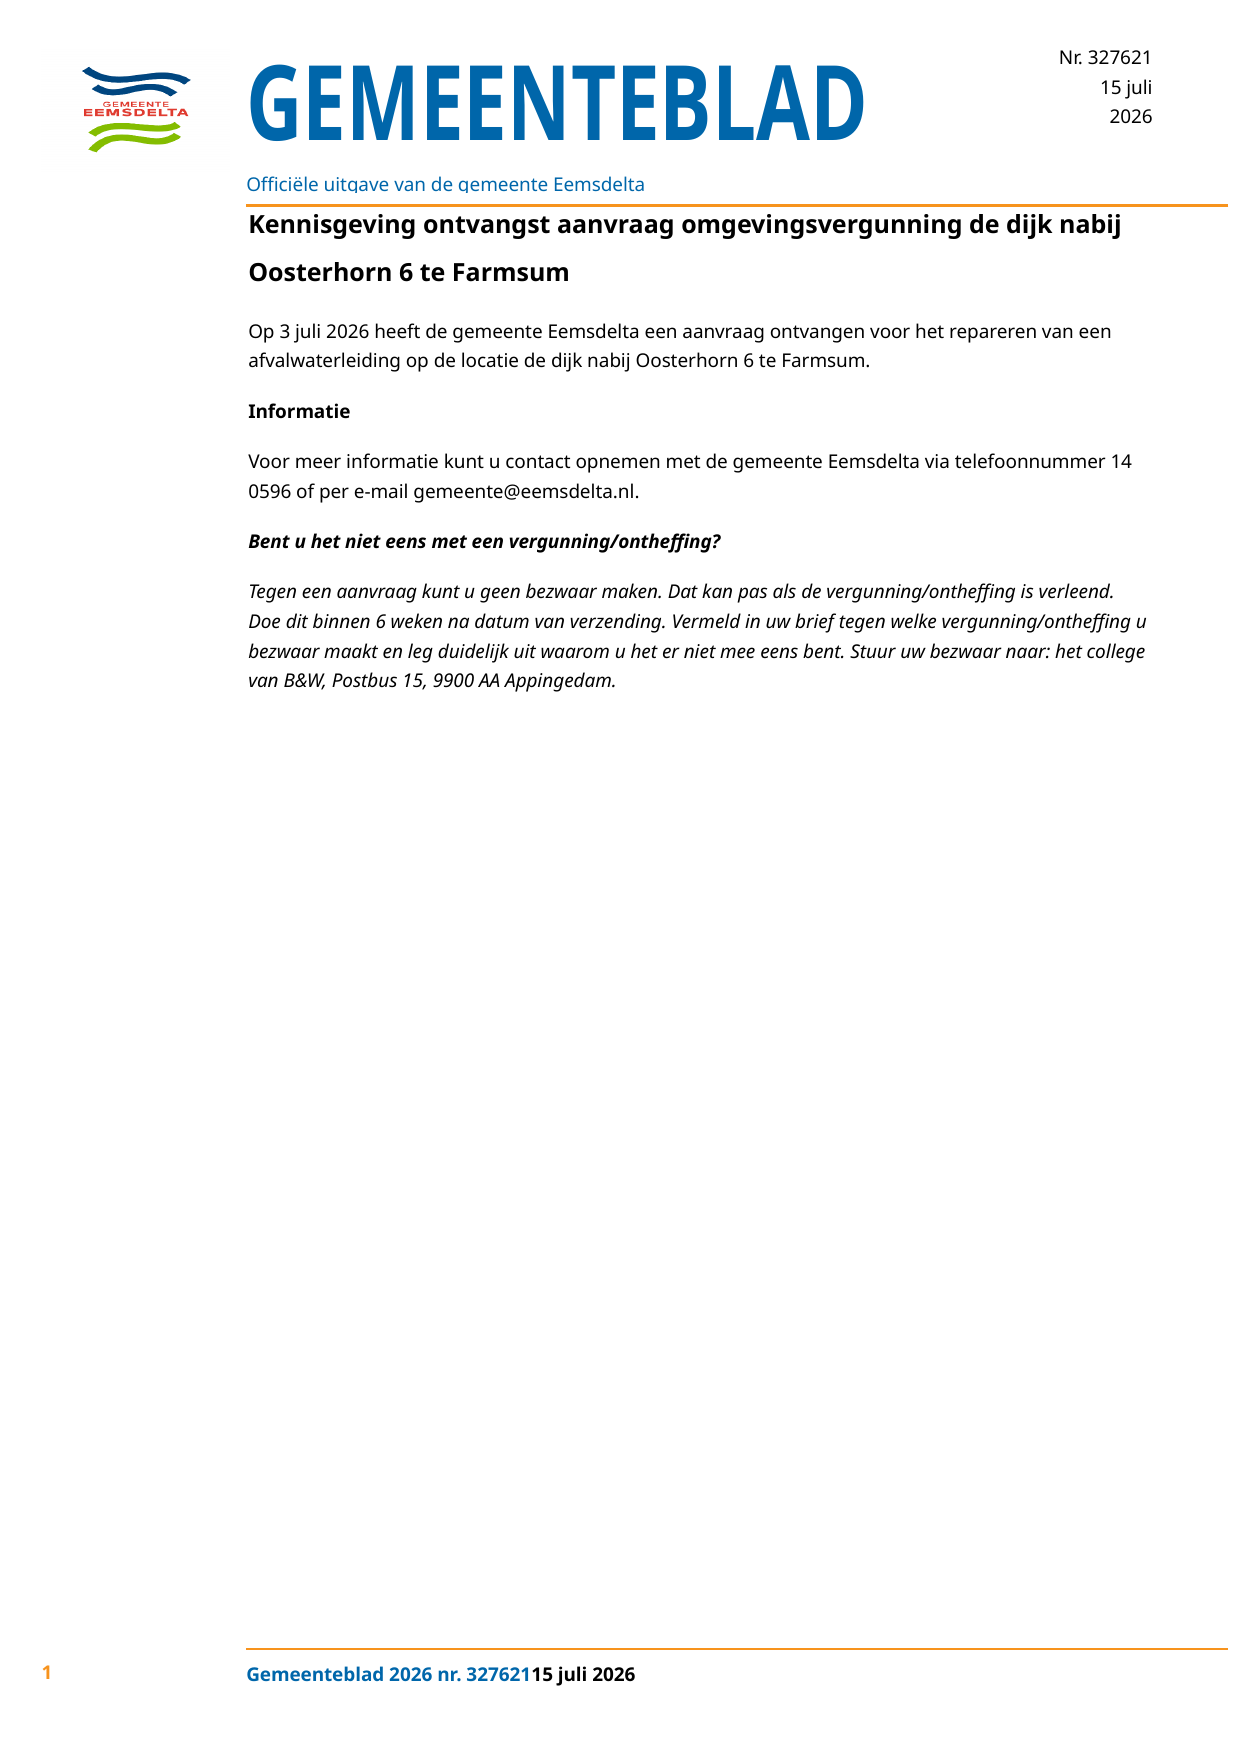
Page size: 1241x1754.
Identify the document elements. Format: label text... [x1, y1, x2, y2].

text Kennisgeving ontvangst aanvraag omgevingsvergunning de dijk nabij Oosterhorn 6 te Farmsum [248, 207, 1152, 288]
text Voor meer informatie kunt u contact opnemen met de gemeente Eemsdelta via telefoonnummer 14 0596 of per e-mail gemeente@eemsdelta.nl. [248, 448, 1152, 504]
text Tegen een aanvraag kunt u geen bezwaar maken. Dat kan pas als de vergunning/ontheffing is verleend. Doe dit binnen 6 weken na datum van verzending. Vermeld in uw brief tegen welke vergunning/ontheffing u bezwaar maakt en leg duidelijk uit waarom u het er niet mee eens bent. Stuur uw bezwaar naar: het college van B&W, Postbus 15, 9900 AA Appingedam. [248, 579, 1152, 693]
text Op 3 juli 2026 heeft de gemeente Eemsdelta een aanvraag ontvangen voor het repareren van een afvalwaterleiding op de locatie de dijk nabij Oosterhorn 6 te Farmsum. [248, 318, 1152, 373]
text Informatie [248, 398, 1152, 424]
picture [41, 47, 231, 172]
text Bent u het niet eens met een vergunning/ontheffing? [248, 528, 1152, 554]
